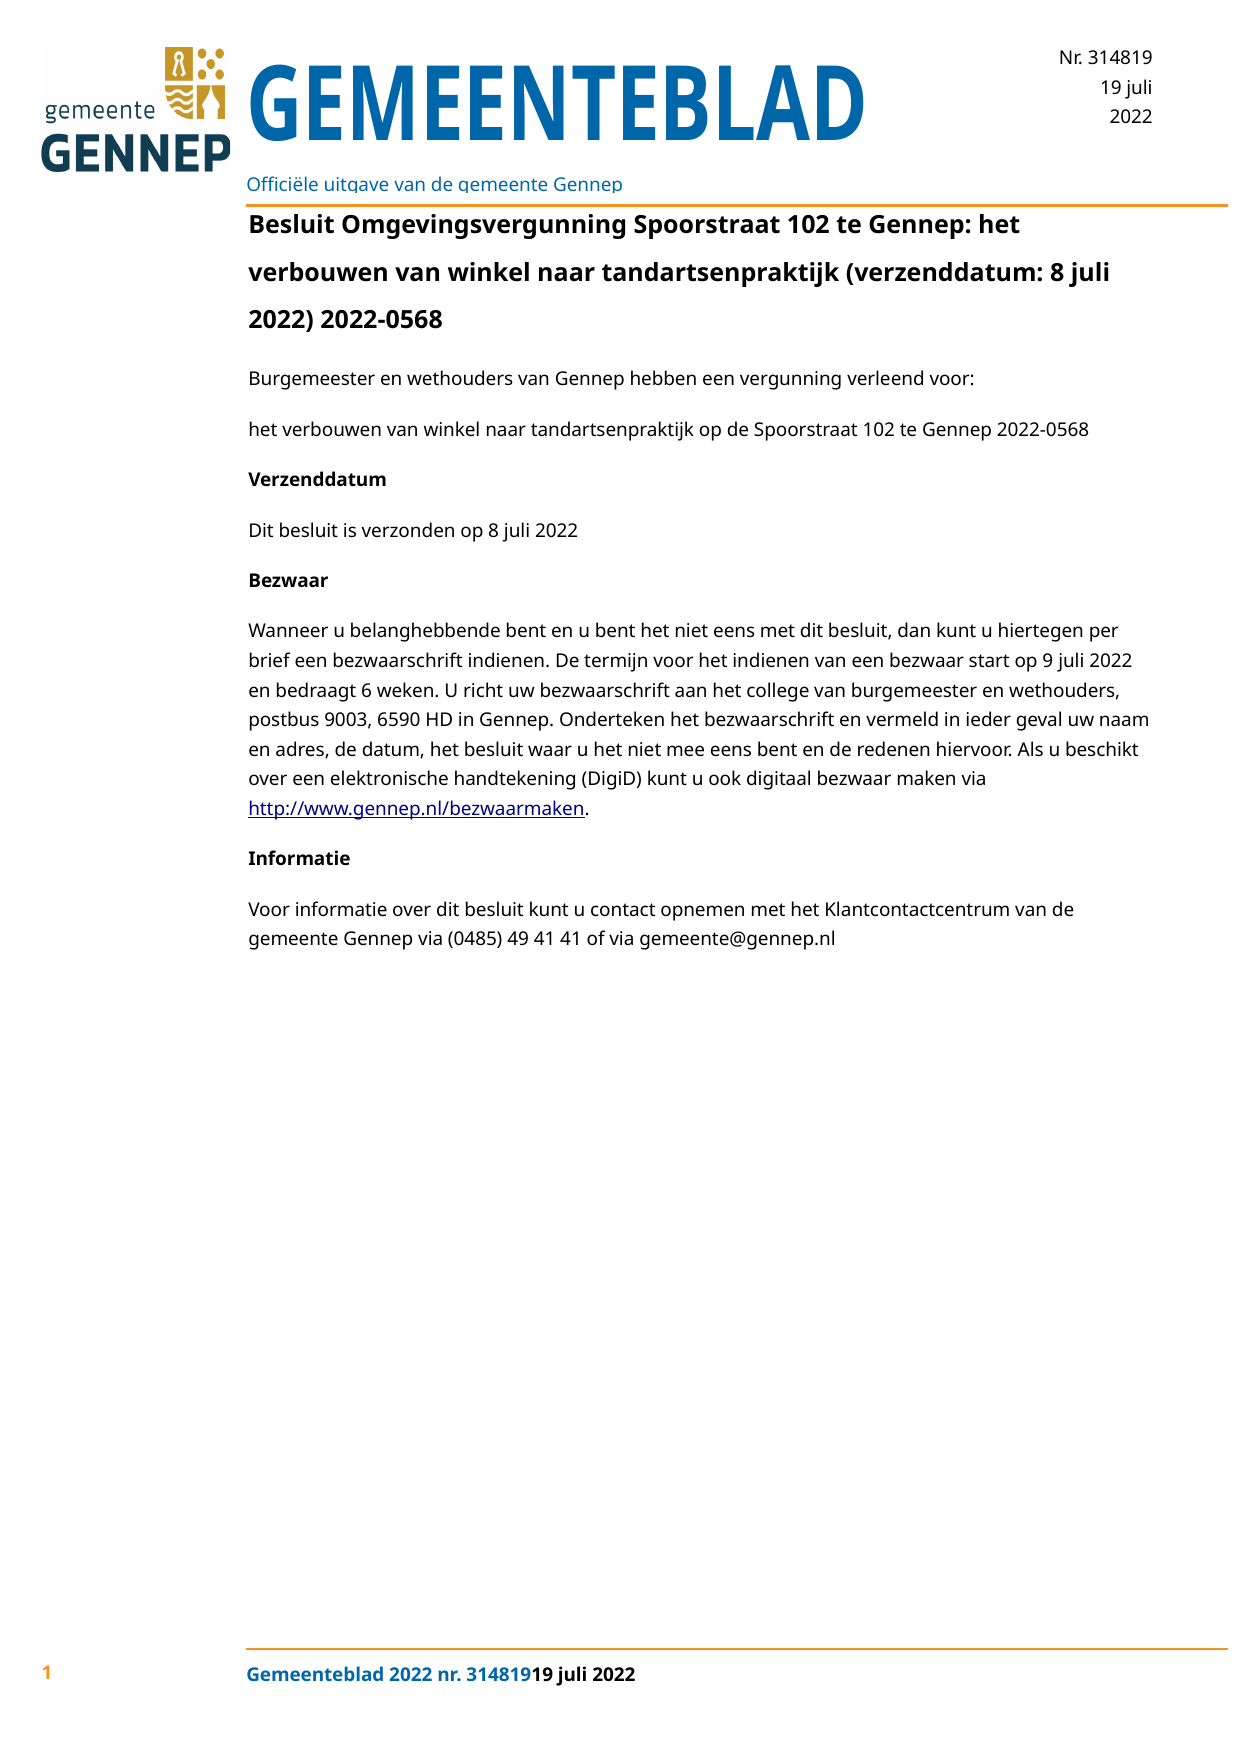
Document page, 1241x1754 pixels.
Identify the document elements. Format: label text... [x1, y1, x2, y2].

text het verbouwen van winkel naar tandartsenpraktijk op de Spoorstraat 102 te Gennep 2022-0568 [248, 416, 1152, 442]
text Burgemeester en wethouders van Gennep hebben een vergunning verleend voor: [248, 366, 1152, 391]
text Dit besluit is verzonden op 8 juli 2022 [248, 517, 1152, 542]
picture [41, 47, 231, 172]
text Verzenddatum [248, 466, 1152, 492]
text Wanneer u belanghebbende bent en u bent het niet eens met dit besluit, dan kunt u hiertegen per brief een bezwaarschrift indienen. De termijn voor het indienen van een bezwaar start op 9 juli 2022 en bedraagt 6 weken. U richt uw bezwaarschrift aan het college van burgemeester en wethouders, postbus 9003, 6590 HD in Gennep. Onderteken het bezwaarschrift en vermeld in ieder geval uw naam en adres, de datum, het besluit waar u het niet mee eens bent en de redenen hiervoor. Als u beschikt over een elektronische handtekening (DigiD) kunt u ook digitaal bezwaar maken via http://www.gennep.nl/bezwaarmaken. [248, 618, 1152, 821]
text Informatie [248, 846, 1152, 871]
text Bezwaar [248, 567, 1152, 593]
text Voor informatie over dit besluit kunt u contact opnemen met het Klantcontactcentrum van de gemeente Gennep via (0485) 49 41 41 of via gemeente@gennep.nl [248, 896, 1152, 951]
text Besluit Omgevingsvergunning Spoorstraat 102 te Gennep: het verbouwen van winkel naar tandartsenpraktijk (verzenddatum: 8 juli 2022) 2022-0568 [248, 207, 1152, 336]
